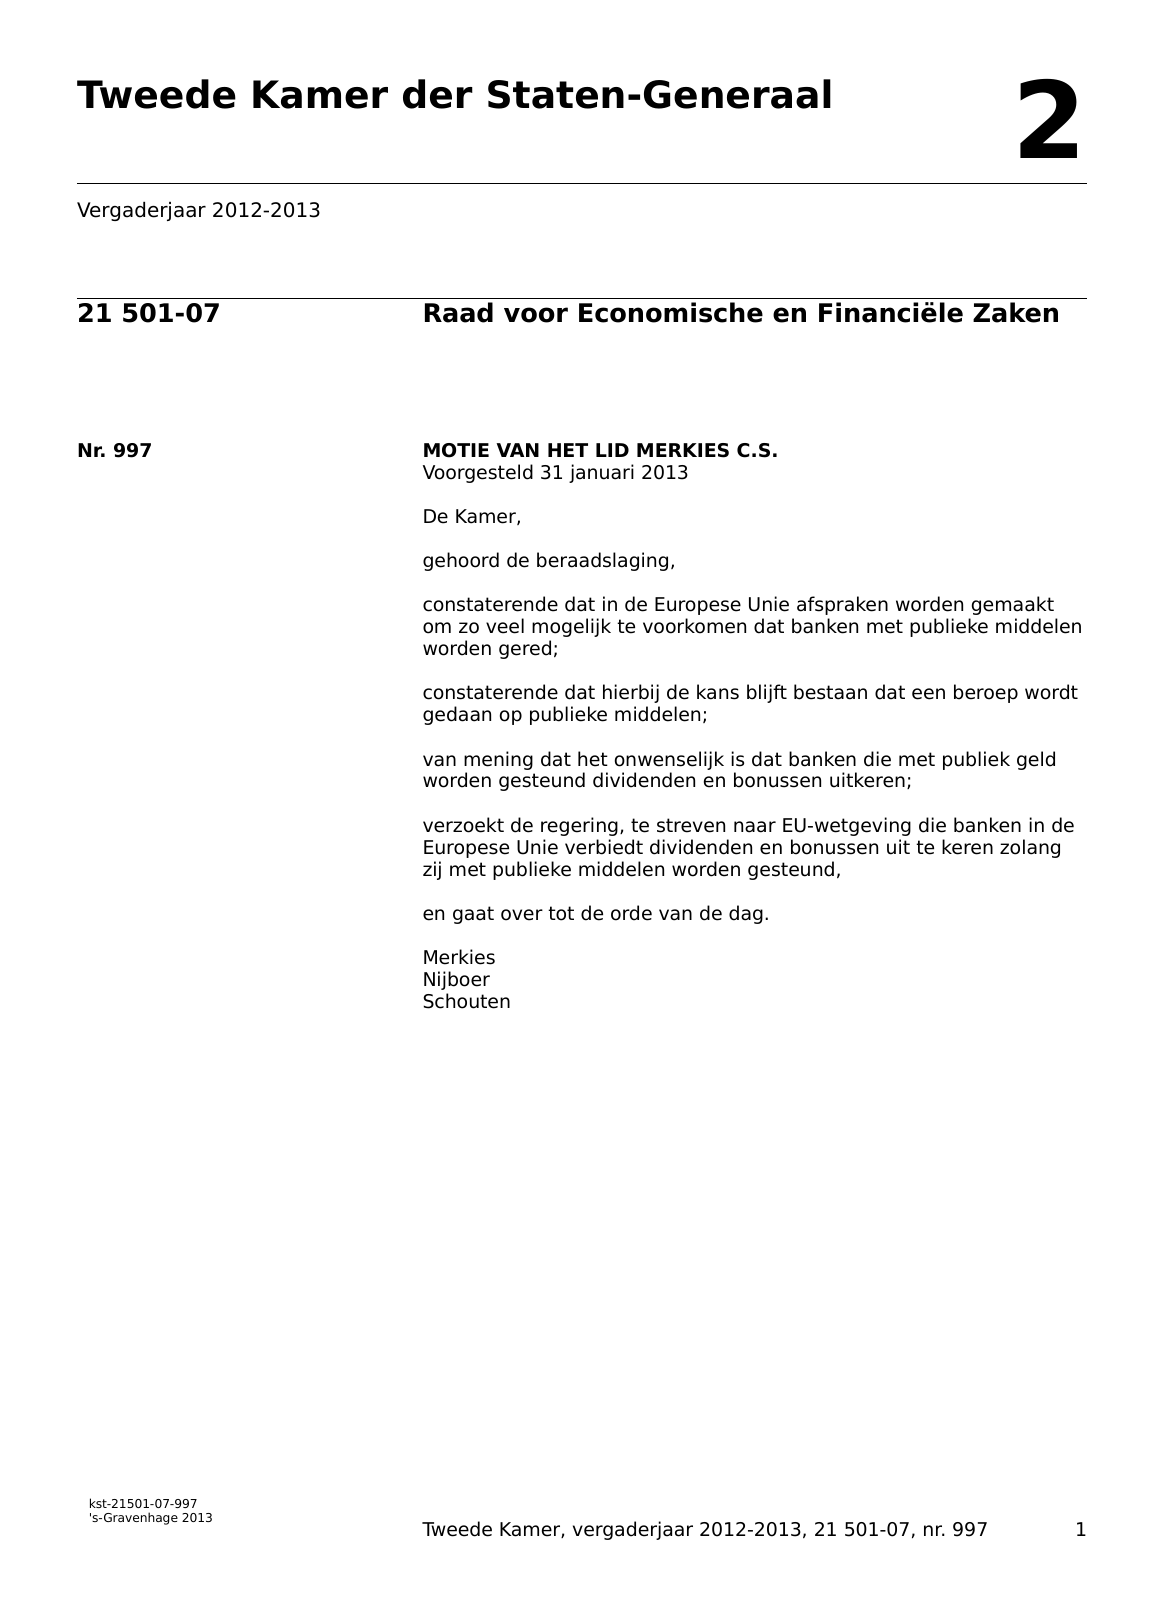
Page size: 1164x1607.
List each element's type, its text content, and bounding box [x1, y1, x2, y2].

text De Kamer, [422, 506, 1087, 528]
text constaterende dat hierbij de kans blijft bestaan dat een beroep wordt gedaan op publieke middelen; [422, 682, 1087, 726]
text Voorgesteld 31 januari 2013 [422, 462, 1087, 484]
text Schouten [422, 991, 1087, 1013]
text Merkies [422, 947, 1087, 969]
text gehoord de beraadslaging, [422, 550, 1087, 572]
text Nijboer [422, 969, 1087, 991]
text verzoekt de regering, te streven naar EU-wetgeving die banken in de Europese Unie verbiedt dividenden en bonussen uit te keren zolang zij met publieke middelen worden gesteund, [422, 814, 1087, 881]
table_header 2 [886, 59, 1087, 183]
text en gaat over tot de orde van de dag. [422, 903, 1087, 925]
text constaterende dat in de Europese Unie afspraken worden gemaakt om zo veel mogelijk te voorkomen dat banken met publieke middelen worden gered; [422, 594, 1087, 660]
subtitle Nr. 997 MOTIE VAN HET LID MERKIES C.S. [77, 440, 1087, 462]
table_cell Vergaderjaar 2012-2013 [77, 184, 1087, 298]
subtitle 21 501-07 Raad voor Economische en Financiële Zaken [77, 299, 1087, 329]
text kst-21501-07-997 [88, 1497, 323, 1511]
text 's-Gravenhage 2013 [88, 1511, 323, 1525]
table_header Tweede Kamer der Staten-Generaal [77, 59, 886, 183]
text van mening dat het onwenselijk is dat banken die met publiek geld worden gesteund dividenden en bonussen uitkeren; [422, 748, 1087, 792]
